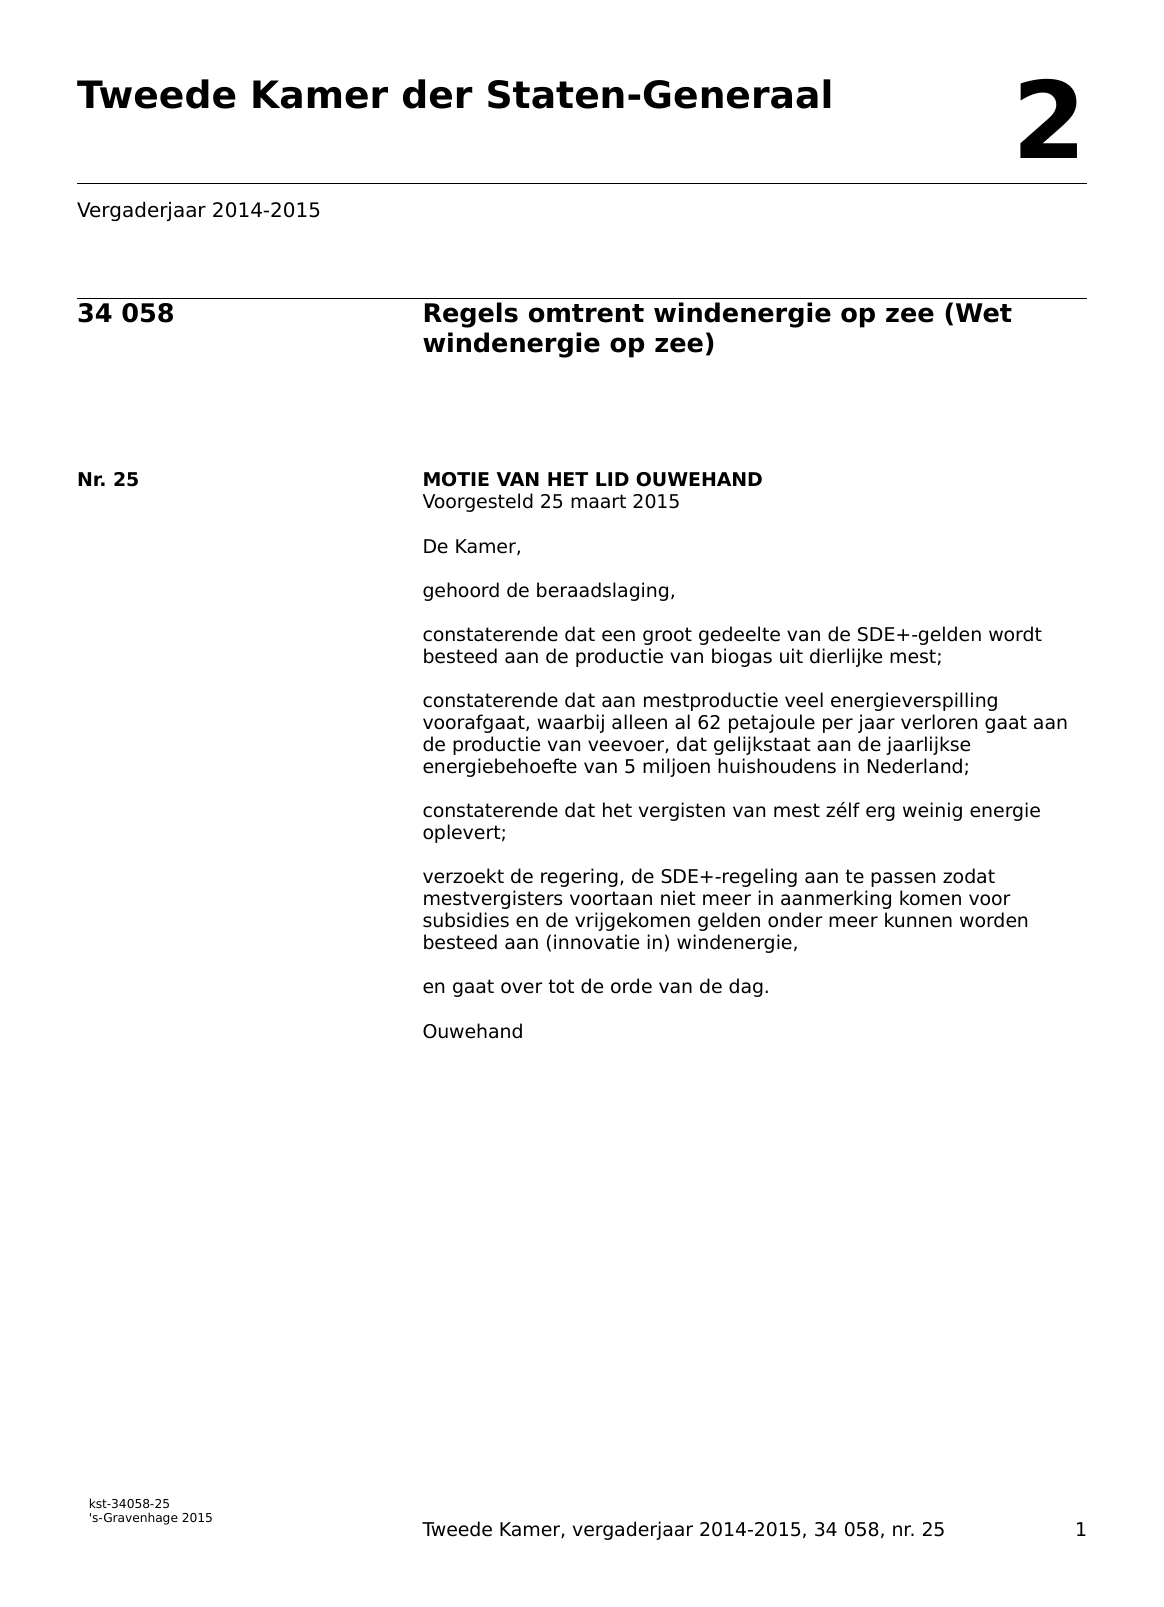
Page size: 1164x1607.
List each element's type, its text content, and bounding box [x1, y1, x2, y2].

table_header Tweede Kamer der Staten-Generaal [77, 59, 886, 183]
subtitle 34 058 Regels omtrent windenergie op zee (Wet windenergie op zee) [77, 299, 1087, 358]
text en gaat over tot de orde van de dag. [422, 976, 1087, 998]
table_header 2 [886, 59, 1087, 183]
text constaterende dat het vergisten van mest zélf erg weinig energie oplevert; [422, 800, 1087, 844]
table_cell Vergaderjaar 2014-2015 [77, 184, 1087, 298]
text verzoekt de regering, de SDE+-regeling aan te passen zodat mestvergisters voortaan niet meer in aanmerking komen voor subsidies en de vrijgekomen gelden onder meer kunnen worden besteed aan (innovatie in) windenergie, [422, 866, 1087, 954]
text constaterende dat aan mestproductie veel energieverspilling voorafgaat, waarbij alleen al 62 petajoule per jaar verloren gaat aan de productie van veevoer, dat gelijkstaat aan de jaarlijkse energiebehoefte van 5 miljoen huishoudens in Nederland; [422, 690, 1087, 778]
text gehoord de beraadslaging, [422, 580, 1087, 602]
text kst-34058-25 [88, 1497, 323, 1511]
text Ouwehand [422, 1021, 1087, 1042]
text 's-Gravenhage 2015 [88, 1511, 323, 1525]
subtitle Nr. 25 MOTIE VAN HET LID OUWEHAND [77, 469, 1087, 491]
text De Kamer, [422, 536, 1087, 557]
text constaterende dat een groot gedeelte van de SDE+-gelden wordt besteed aan de productie van biogas uit dierlijke mest; [422, 624, 1087, 668]
text Voorgesteld 25 maart 2015 [422, 491, 1087, 513]
